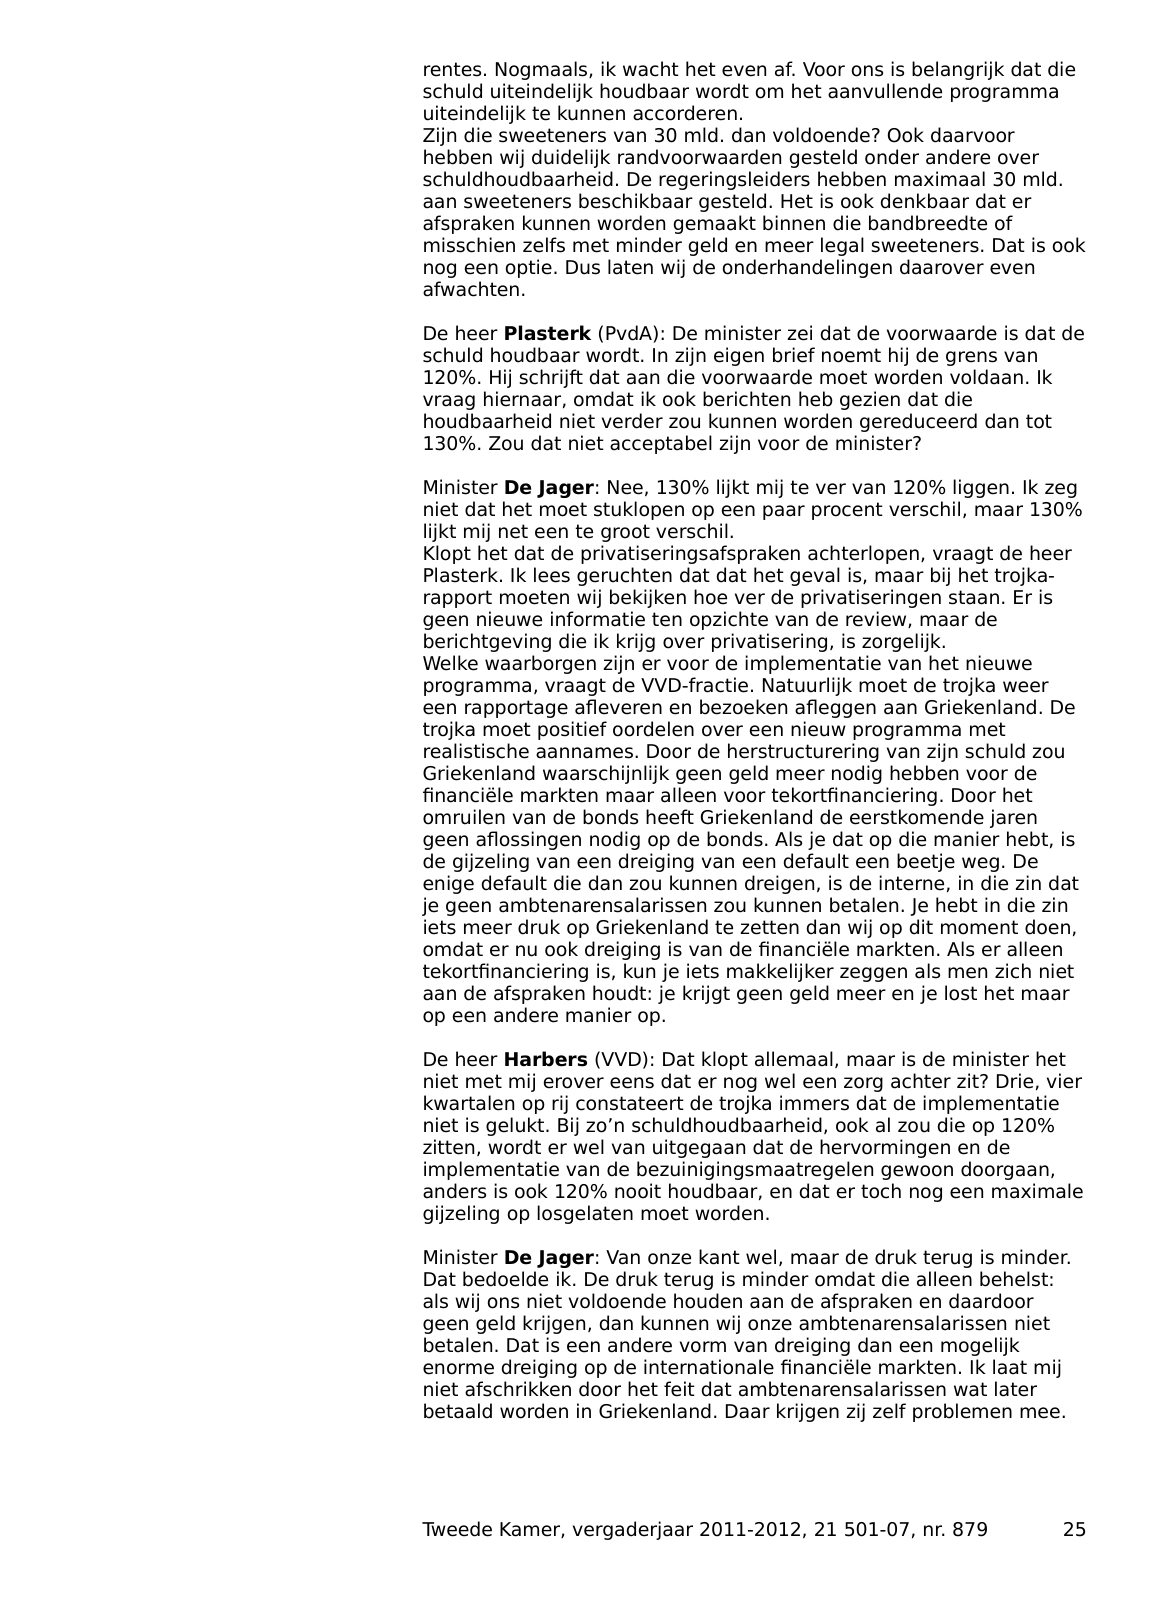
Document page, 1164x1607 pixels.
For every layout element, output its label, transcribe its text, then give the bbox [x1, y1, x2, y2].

text De heer Harbers (VVD): Dat klopt allemaal, maar is de minister het niet met mij erover eens dat er nog wel een zorg achter zit? Drie, vier kwartalen op rij constateert de trojka immers dat de implementatie niet is gelukt. Bij zo’n schuldhoudbaarheid, ook al zou die op 120% zitten, wordt er wel van uitgegaan dat de hervormingen en de implementatie van de bezuinigingsmaatregelen gewoon doorgaan, anders is ook 120% nooit houdbaar, en dat er toch nog een maximale gijzeling op losgelaten moet worden. [422, 1049, 1087, 1224]
text De heer Plasterk (PvdA): De minister zei dat de voorwaarde is dat de schuld houdbaar wordt. In zijn eigen brief noemt hij de grens van 120%. Hij schrijft dat aan die voorwaarde moet worden voldaan. Ik vraag hiernaar, omdat ik ook berichten heb gezien dat die houdbaarheid niet verder zou kunnen worden gereduceerd dan tot 130%. Zou dat niet acceptabel zijn voor de minister? [422, 323, 1087, 455]
text Zijn die sweeteners van 30 mld. dan voldoende? Ook daarvoor hebben wij duidelijk randvoorwaarden gesteld onder andere over schuldhoudbaarheid. De regeringsleiders hebben maximaal 30 mld. aan sweeteners beschikbaar gesteld. Het is ook denkbaar dat er afspraken kunnen worden gemaakt binnen die bandbreedte of misschien zelfs met minder geld en meer legal sweeteners. Dat is ook nog een optie. Dus laten wij de onderhandelingen daarover even afwachten. [422, 125, 1087, 301]
text rentes. Nogmaals, ik wacht het even af. Voor ons is belangrijk dat die schuld uiteindelijk houdbaar wordt om het aanvullende programma uiteindelijk te kunnen accorderen. [422, 59, 1087, 125]
text Minister De Jager: Van onze kant wel, maar de druk terug is minder. Dat bedoelde ik. De druk terug is minder omdat die alleen behelst: als wij ons niet voldoende houden aan de afspraken en daardoor geen geld krijgen, dan kunnen wij onze ambtenarensalarissen niet betalen. Dat is een andere vorm van dreiging dan een mogelijk enorme dreiging op de internationale financiële markten. Ik laat mij niet afschrikken door het feit dat ambtenarensalarissen wat later betaald worden in Griekenland. Daar krijgen zij zelf problemen mee. [422, 1247, 1087, 1423]
text Minister De Jager: Nee, 130% lijkt mij te ver van 120% liggen. Ik zeg niet dat het moet stuklopen op een paar procent verschil, maar 130% lijkt mij net een te groot verschil. [422, 477, 1087, 543]
text Klopt het dat de privatiseringsafspraken achterlopen, vraagt de heer Plasterk. Ik lees geruchten dat dat het geval is, maar bij het trojka-rapport moeten wij bekijken hoe ver de privatiseringen staan. Er is geen nieuwe informatie ten opzichte van de review, maar de berichtgeving die ik krijg over privatisering, is zorgelijk. [422, 543, 1087, 653]
text Welke waarborgen zijn er voor de implementatie van het nieuwe programma, vraagt de VVD-fractie. Natuurlijk moet de trojka weer een rapportage afleveren en bezoeken afleggen aan Griekenland. De trojka moet positief oordelen over een nieuw programma met realistische aannames. Door de herstructurering van zijn schuld zou Griekenland waarschijnlijk geen geld meer nodig hebben voor de financiële markten maar alleen voor tekortfinanciering. Door het omruilen van de bonds heeft Griekenland de eerstkomende jaren geen aflossingen nodig op de bonds. Als je dat op die manier hebt, is de gijzeling van een dreiging van een default een beetje weg. De enige default die dan zou kunnen dreigen, is de interne, in die zin dat je geen ambtenarensalarissen zou kunnen betalen. Je hebt in die zin iets meer druk op Griekenland te zetten dan wij op dit moment doen, omdat er nu ook dreiging is van de financiële markten. Als er alleen tekortfinanciering is, kun je iets makkelijker zeggen als men zich niet aan de afspraken houdt: je krijgt geen geld meer en je lost het maar op een andere manier op. [422, 653, 1087, 1027]
